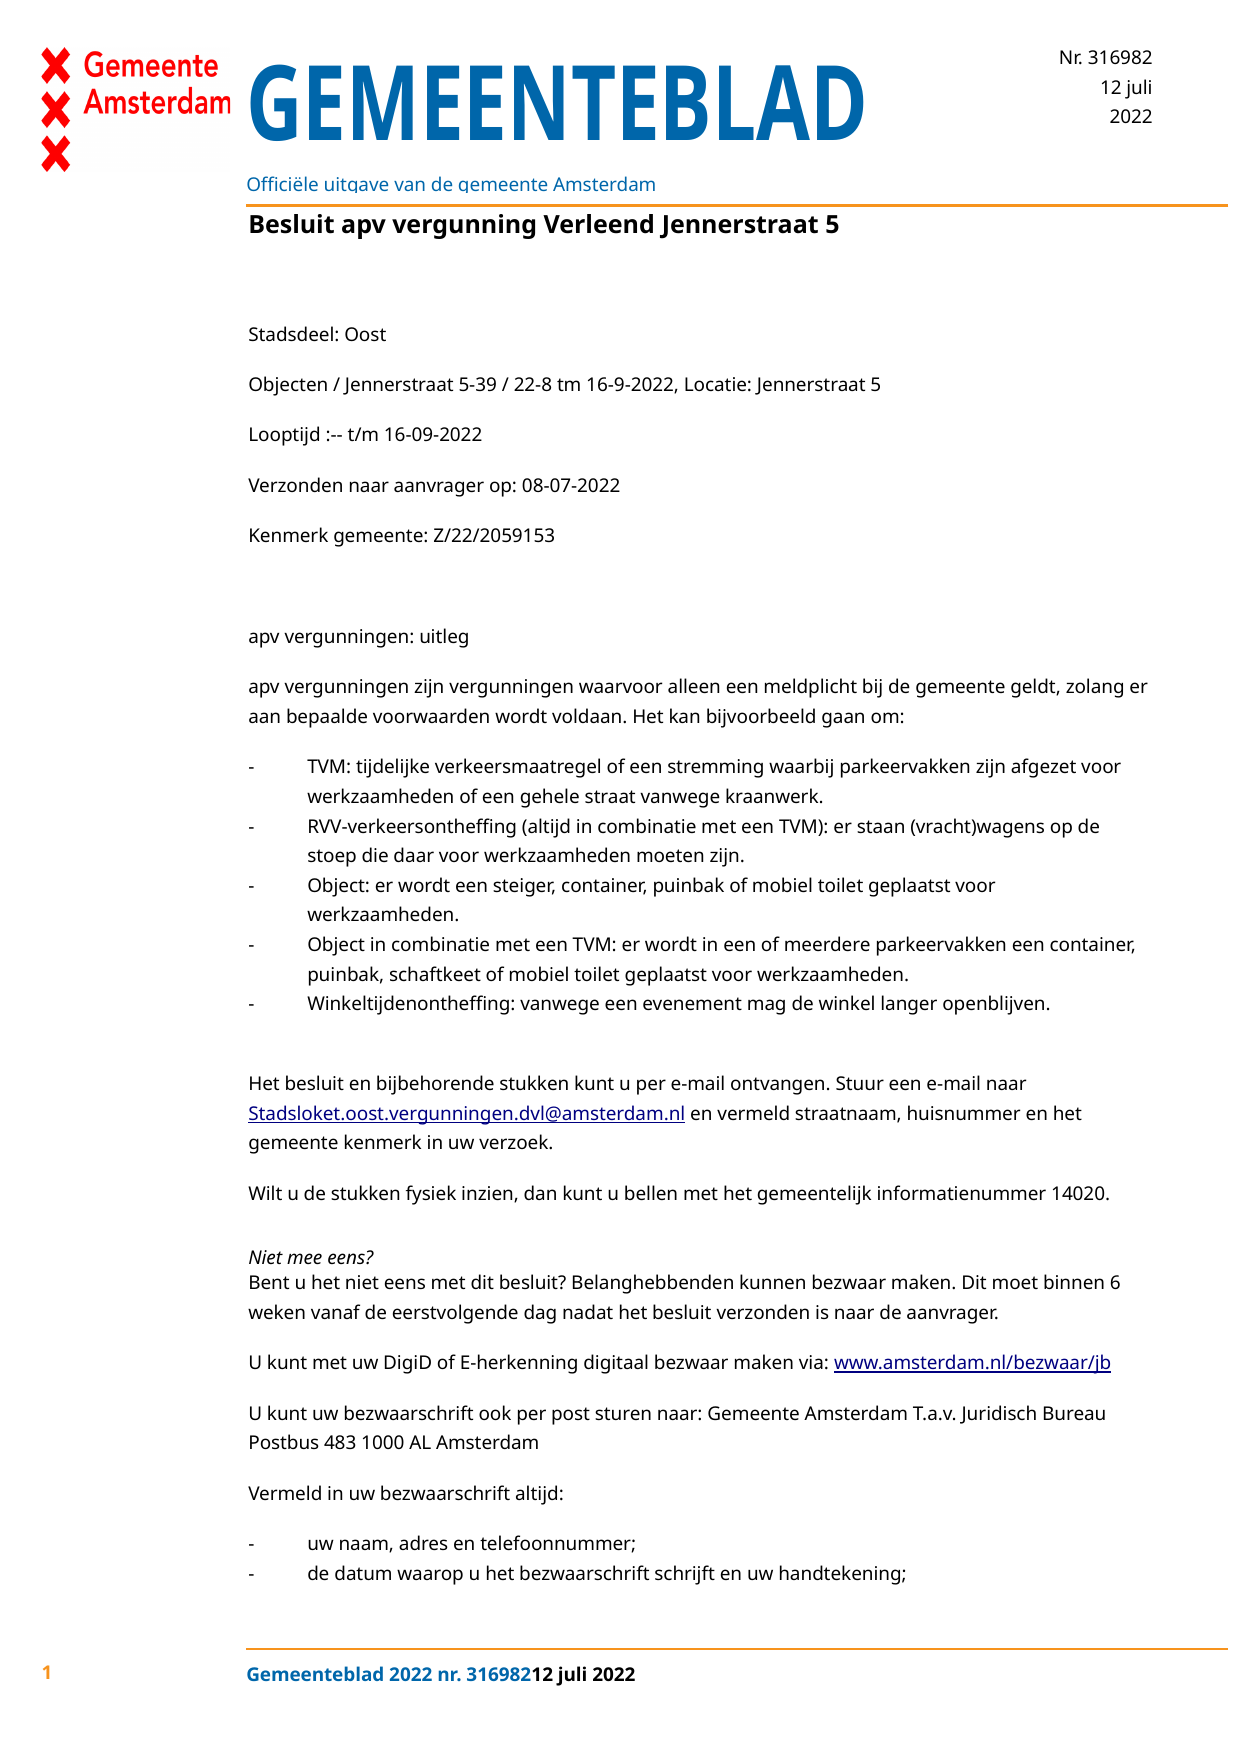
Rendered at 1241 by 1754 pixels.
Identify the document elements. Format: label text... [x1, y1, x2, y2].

text Niet mee eens? [248, 1244, 1152, 1269]
list Winkeltijdenontheffing: vanwege een evenement mag de winkel langer openblijven. [248, 990, 1152, 1016]
text Vermeld in uw bezwaarschrift altijd: [248, 1480, 1152, 1506]
list de datum waarop u het bezwaarschrift schrijft en uw handtekening; [248, 1560, 1152, 1586]
text Het besluit en bijbehorende stukken kunt u per e-mail ontvangen. Stuur een e-mail naar Stadsloket.oost.vergunningen.dvl@amsterdam.nl en vermeld straatnaam, huisnummer en het gemeente kenmerk in uw verzoek. [248, 1070, 1152, 1155]
picture [41, 47, 231, 172]
text apv vergunningen zijn vergunningen waarvoor alleen een meldplicht bij de gemeente geldt, zolang er aan bepaalde voorwaarden wordt voldaan. Het kan bijvoorbeeld gaan om: [248, 674, 1152, 729]
text apv vergunningen: uitleg [248, 623, 1152, 649]
text Looptijd :-- t/m 16-09-2022 [248, 422, 1152, 447]
text Stadsdeel: Oost [248, 321, 1152, 346]
text U kunt met uw DigiD of E-herkenning digitaal bezwaar maken via: www.amsterdam.nl/bezwaar/jb [248, 1349, 1152, 1375]
text U kunt uw bezwaarschrift ook per post sturen naar: Gemeente Amsterdam T.a.v. Juridisch Bureau Postbus 483 1000 AL Amsterdam [248, 1400, 1152, 1455]
text Verzonden naar aanvrager op: 08-07-2022 [248, 472, 1152, 498]
list uw naam, adres en telefoonnummer; [248, 1530, 1152, 1556]
list Object in combinatie met een TVM: er wordt in een of meerdere parkeervakken een container, puinbak, schaftkeet of mobiel toilet geplaatst voor werkzaamheden. [248, 931, 1152, 986]
text Bent u het niet eens met dit besluit? Belanghebbenden kunnen bezwaar maken. Dit moet binnen 6 weken vanaf de eerstvolgende dag nadat het besluit verzonden is naar de aanvrager. [248, 1269, 1152, 1325]
text Kenmerk gemeente: Z/22/2059153 [248, 522, 1152, 548]
list Object: er wordt een steiger, container, puinbak of mobiel toilet geplaatst voor werkzaamheden. [248, 872, 1152, 927]
text Wilt u de stukken fysiek inzien, dan kunt u bellen met het gemeentelijk informatienummer 14020. [248, 1180, 1152, 1206]
list RVV-verkeersontheffing (altijd in combinatie met een TVM): er staan (vracht)wagens op de stoep die daar voor werkzaamheden moeten zijn. [248, 813, 1152, 868]
list TVM: tijdelijke verkeersmaatregel of een stremming waarbij parkeervakken zijn afgezet voor werkzaamheden of een gehele straat vanwege kraanwerk. [248, 754, 1152, 809]
text Besluit apv vergunning Verleend Jennerstraat 5 [248, 207, 1152, 241]
text Objecten / Jennerstraat 5-39 / 22-8 tm 16-9-2022, Locatie: Jennerstraat 5 [248, 371, 1152, 397]
